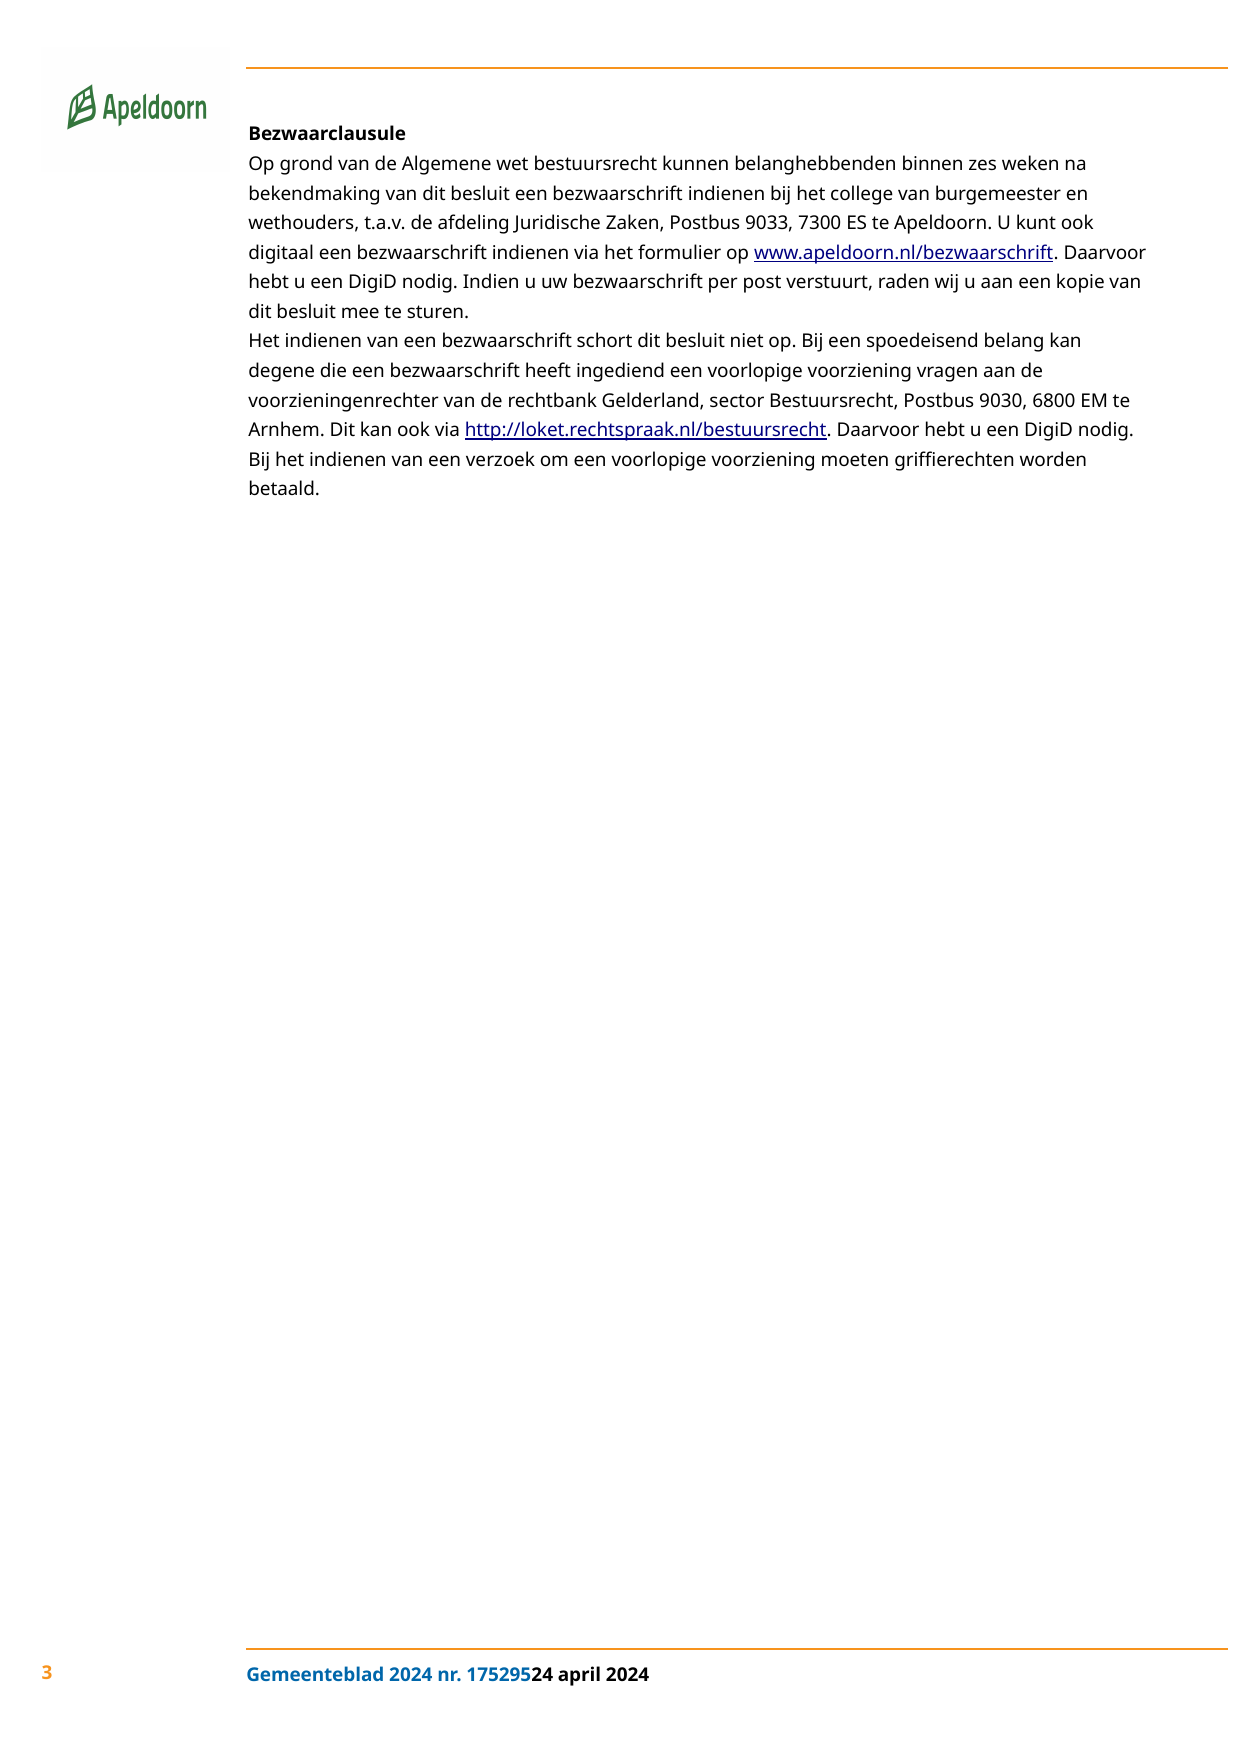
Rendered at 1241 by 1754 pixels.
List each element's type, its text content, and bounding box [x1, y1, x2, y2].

picture [41, 47, 231, 172]
text Op grond van de Algemene wet bestuursrecht kunnen belanghebbenden binnen zes weken na bekendmaking van dit besluit een bezwaarschrift indienen bij het college van burgemeester en wethouders, t.a.v. de afdeling Juridische Zaken, Postbus 9033, 7300 ES te Apeldoorn. U kunt ook digitaal een bezwaarschrift indienen via het formulier op www.apeldoorn.nl/bezwaarschrift. Daarvoor hebt u een DigiD nodig. Indien u uw bezwaarschrift per post verstuurt, raden wij u aan een kopie van dit besluit mee te sturen. [248, 150, 1152, 324]
text Bezwaarclausule [248, 121, 1152, 146]
text Bij het indienen van een verzoek om een voorlopige voorziening moeten griffierechten worden betaald. [248, 446, 1152, 501]
text Het indienen van een bezwaarschrift schort dit besluit niet op. Bij een spoedeisend belang kan degene die een bezwaarschrift heeft ingediend een voorlopige voorziening vragen aan de voorzieningenrechter van de rechtbank Gelderland, sector Bestuursrecht, Postbus 9030, 6800 EM te Arnhem. Dit kan ook via http://loket.rechtspraak.nl/bestuursrecht. Daarvoor hebt u een DigiD nodig. [248, 328, 1152, 442]
